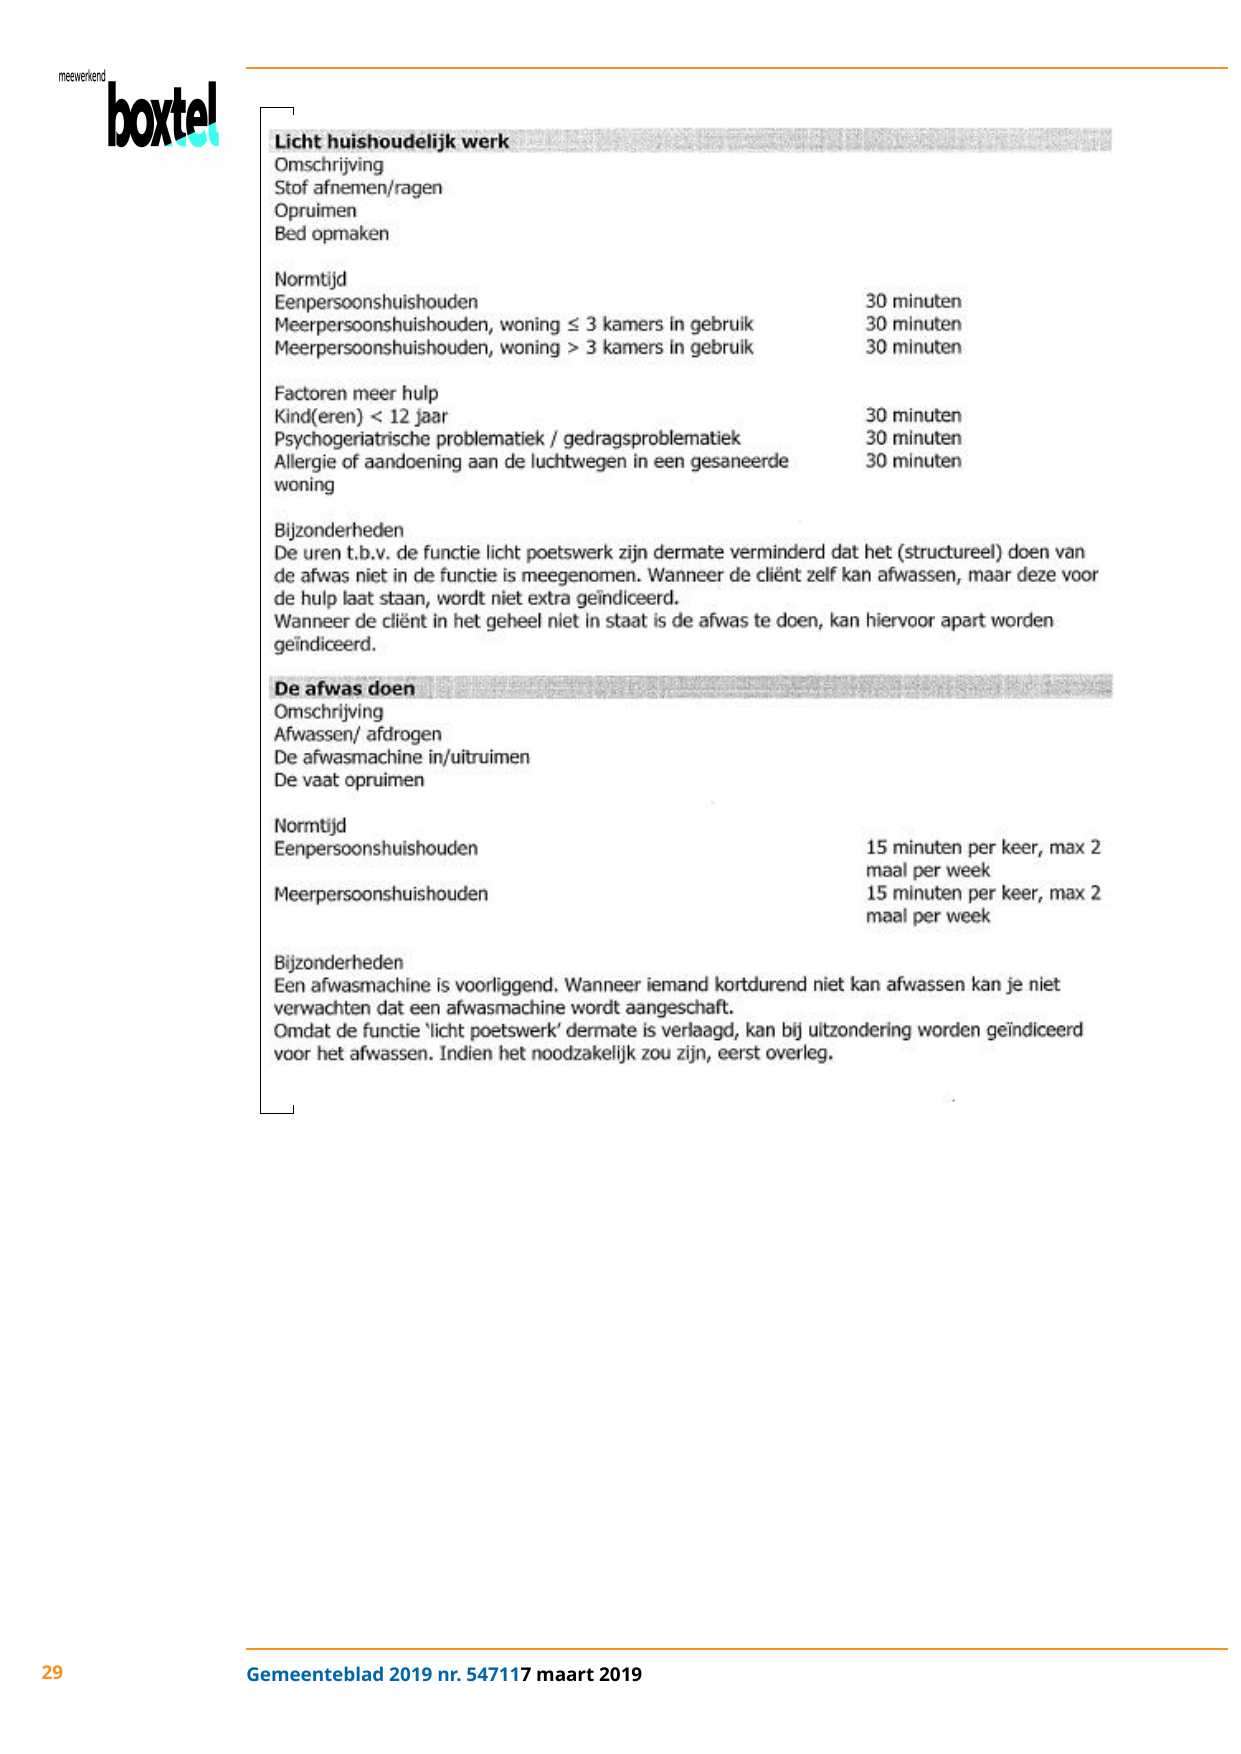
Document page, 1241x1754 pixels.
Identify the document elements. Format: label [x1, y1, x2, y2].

picture [268, 115, 1173, 1105]
picture [41, 47, 231, 172]
